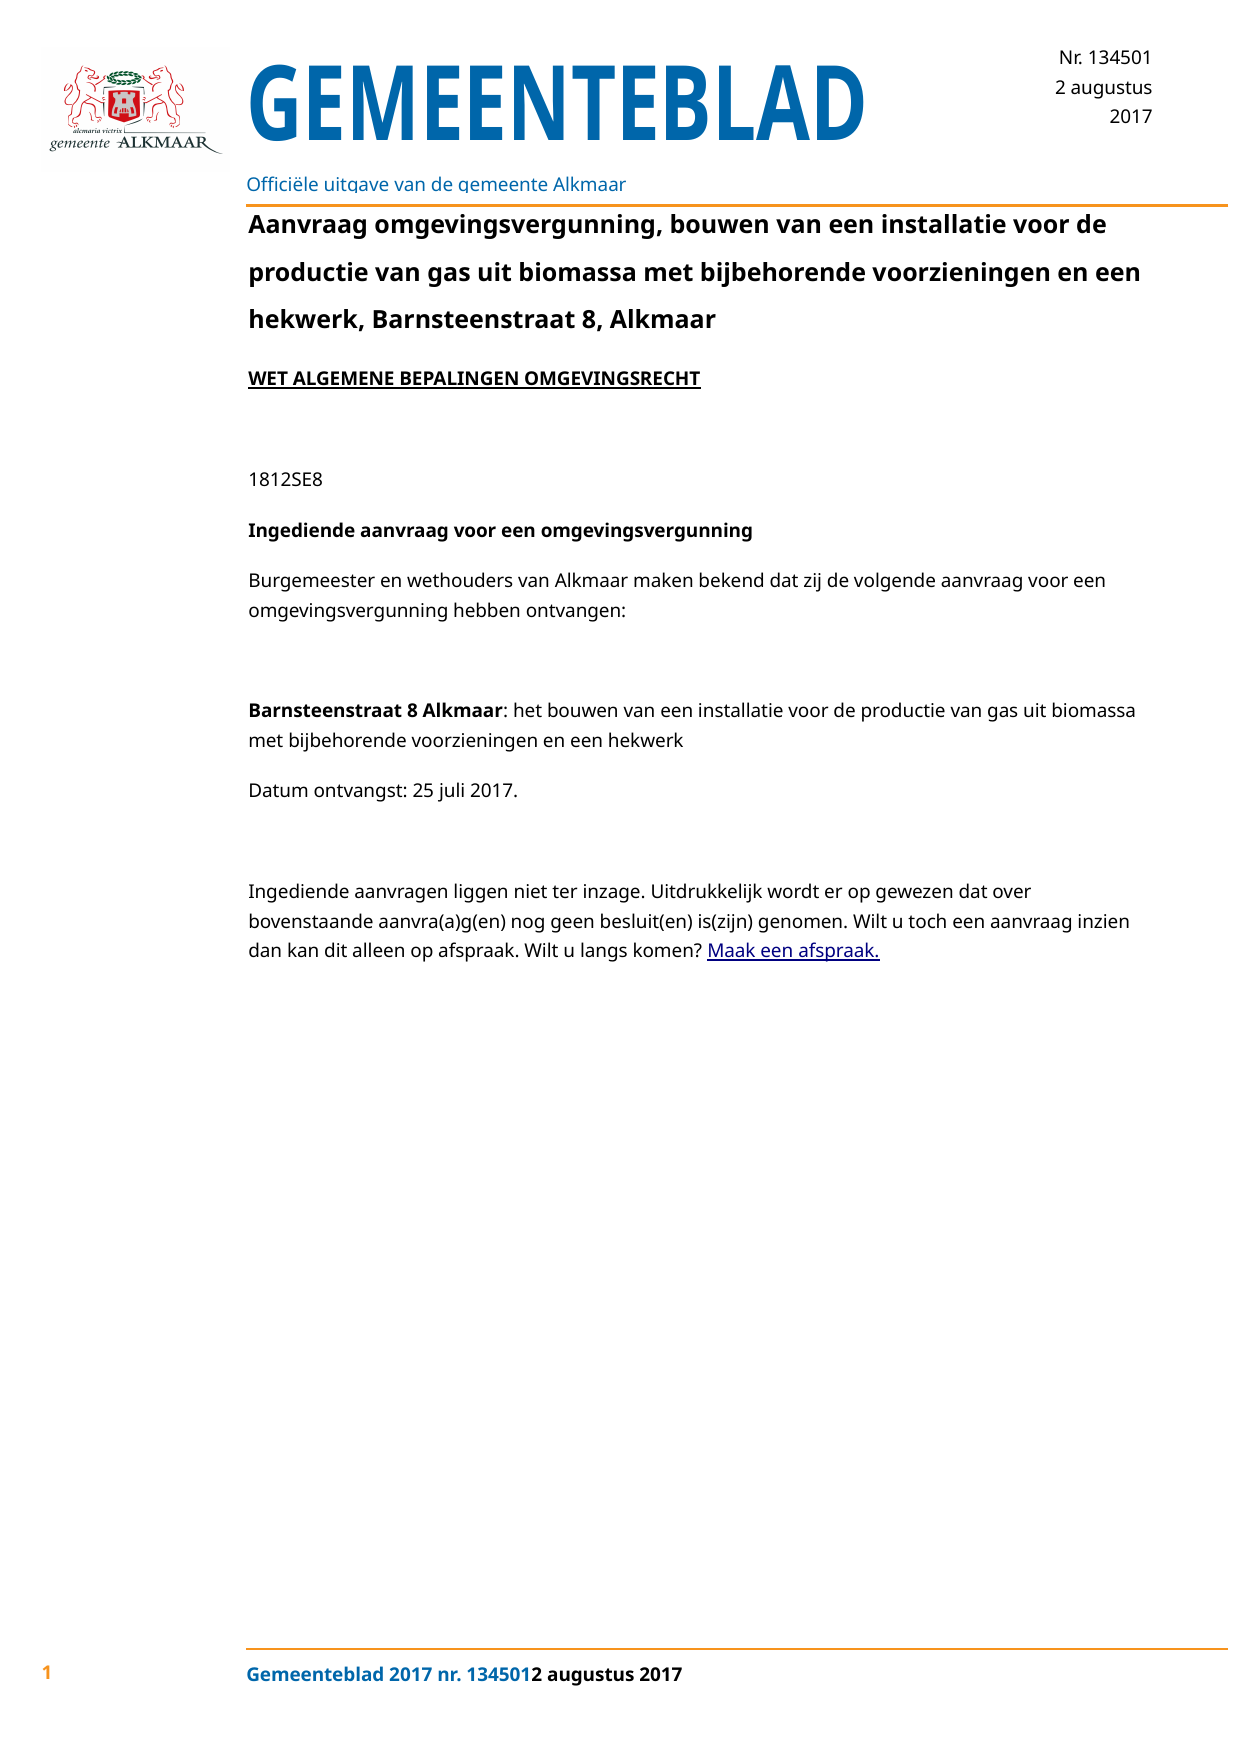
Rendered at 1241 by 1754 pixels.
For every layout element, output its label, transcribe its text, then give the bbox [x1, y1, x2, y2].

text Aanvraag omgevingsvergunning, bouwen van een installatie voor de productie van gas uit biomassa met bijbehorende voorzieningen en een hekwerk, Barnsteenstraat 8, Alkmaar [248, 207, 1152, 336]
text WET ALGEMENE BEPALINGEN OMGEVINGSRECHT [248, 366, 1152, 391]
picture [41, 47, 231, 172]
text Datum ontvangst: 25 juli 2017. [248, 778, 1152, 803]
text 1812SE8 [248, 466, 1152, 492]
text Burgemeester en wethouders van Alkmaar maken bekend dat zij de volgende aanvraag voor een omgevingsvergunning hebben ontvangen: [248, 567, 1152, 622]
text Barnsteenstraat 8 Alkmaar: het bouwen van een installatie voor de productie van gas uit biomassa met bijbehorende voorzieningen en een hekwerk [248, 698, 1152, 753]
text Ingediende aanvragen liggen niet ter inzage. Uitdrukkelijk wordt er op gewezen dat over bovenstaande aanvra(a)g(en) nog geen besluit(en) is(zijn) genomen. Wilt u toch een aanvraag inzien dan kan dit alleen op afspraak. Wilt u langs komen? Maak een afspraak. [248, 878, 1152, 963]
text Ingediende aanvraag voor een omgevingsvergunning [248, 517, 1152, 542]
